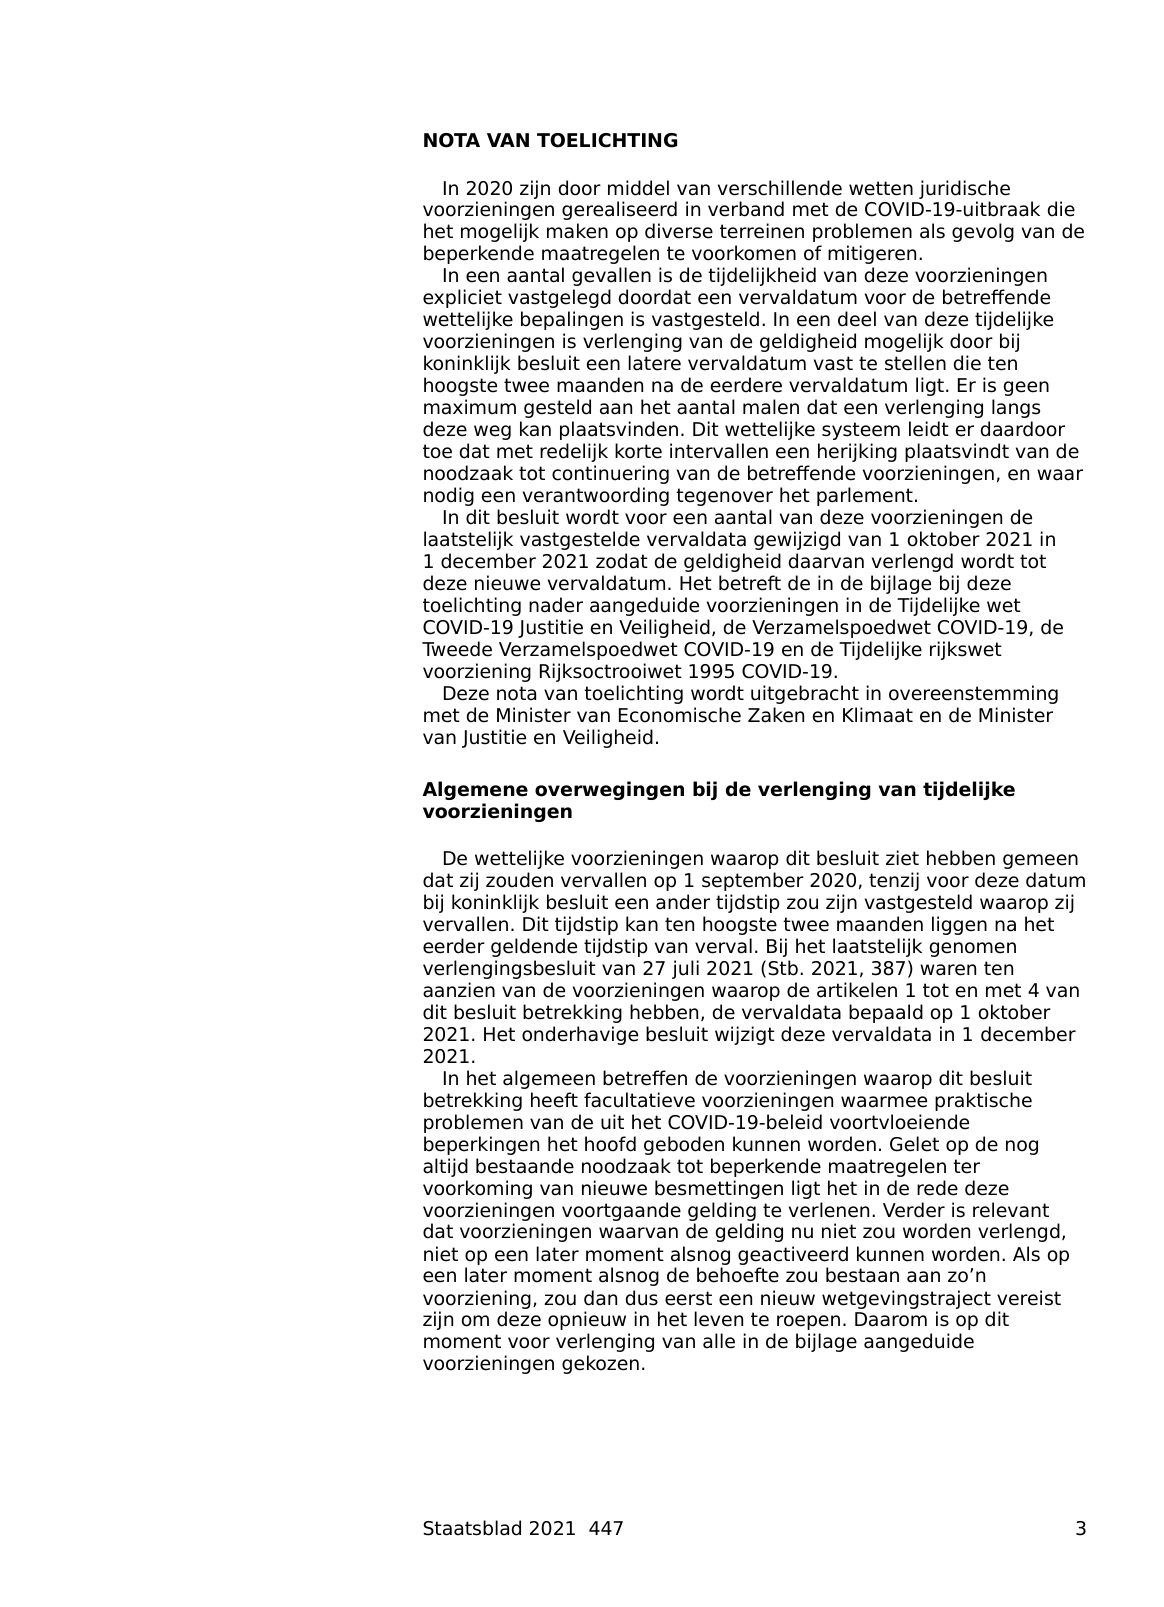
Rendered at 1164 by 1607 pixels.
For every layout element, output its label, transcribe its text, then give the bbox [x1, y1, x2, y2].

text In een aantal gevallen is de tijdelijkheid van deze voorzieningen expliciet vastgelegd doordat een vervaldatum voor de betreffende wettelijke bepalingen is vastgesteld. In een deel van deze tijdelijke voorzieningen is verlenging van de geldigheid mogelijk door bij koninklijk besluit een latere vervaldatum vast te stellen die ten hoogste twee maanden na de eerdere vervaldatum ligt. Er is geen maximum gesteld aan het aantal malen dat een verlenging langs deze weg kan plaatsvinden. Dit wettelijke systeem leidt er daardoor toe dat met redelijk korte intervallen een herijking plaatsvindt van de noodzaak tot continuering van de betreffende voorzieningen, en waar nodig een verantwoording tegenover het parlement. [422, 265, 1087, 507]
text In dit besluit wordt voor een aantal van deze voorzieningen de laatstelijk vastgestelde vervaldata gewijzigd van 1 oktober 2021 in 1 december 2021 zodat de geldigheid daarvan verlengd wordt tot deze nieuwe vervaldatum. Het betreft de in de bijlage bij deze toelichting nader aangeduide voorzieningen in de Tijdelijke wet COVID-19 Justitie en Veiligheid, de Verzamelspoedwet COVID-19, de Tweede Verzamelspoedwet COVID-19 en de Tijdelijke rijkswet voorziening Rijksoctrooiwet 1995 COVID-19. [422, 507, 1087, 683]
subtitle NOTA VAN TOELICHTING [422, 130, 1087, 152]
text De wettelijke voorzieningen waarop dit besluit ziet hebben gemeen dat zij zouden vervallen op 1 september 2020, tenzij voor deze datum bij koninklijk besluit een ander tijdstip zou zijn vastgesteld waarop zij vervallen. Dit tijdstip kan ten hoogste twee maanden liggen na het eerder geldende tijdstip van verval. Bij het laatstelijk genomen verlengingsbesluit van 27 juli 2021 (Stb. 2021, 387) waren ten aanzien van de voorzieningen waarop de artikelen 1 tot en met 4 van dit besluit betrekking hebben, de vervaldata bepaald op 1 oktober 2021. Het onderhavige besluit wijzigt deze vervaldata in 1 december 2021. [422, 848, 1087, 1068]
text Deze nota van toelichting wordt uitgebracht in overeenstemming met de Minister van Economische Zaken en Klimaat en de Minister van Justitie en Veiligheid. [422, 683, 1087, 749]
text In 2020 zijn door middel van verschillende wetten juridische voorzieningen gerealiseerd in verband met de COVID-19-uitbraak die het mogelijk maken op diverse terreinen problemen als gevolg van de beperkende maatregelen te voorkomen of mitigeren. [422, 177, 1087, 265]
subtitle Algemene overwegingen bij de verlenging van tijdelijke voorzieningen [422, 779, 1087, 823]
text In het algemeen betreffen de voorzieningen waarop dit besluit betrekking heeft facultatieve voorzieningen waarmee praktische problemen van de uit het COVID-19-beleid voortvloeiende beperkingen het hoofd geboden kunnen worden. Gelet op de nog altijd bestaande noodzaak tot beperkende maatregelen ter voorkoming van nieuwe besmettingen ligt het in de rede deze voorzieningen voortgaande gelding te verlenen. Verder is relevant dat voorzieningen waarvan de gelding nu niet zou worden verlengd, niet op een later moment alsnog geactiveerd kunnen worden. Als op een later moment alsnog de behoefte zou bestaan aan zo’n voorziening, zou dan dus eerst een nieuw wetgevingstraject vereist zijn om deze opnieuw in het leven te roepen. Daarom is op dit moment voor verlenging van alle in de bijlage aangeduide voorzieningen gekozen. [422, 1068, 1087, 1375]
